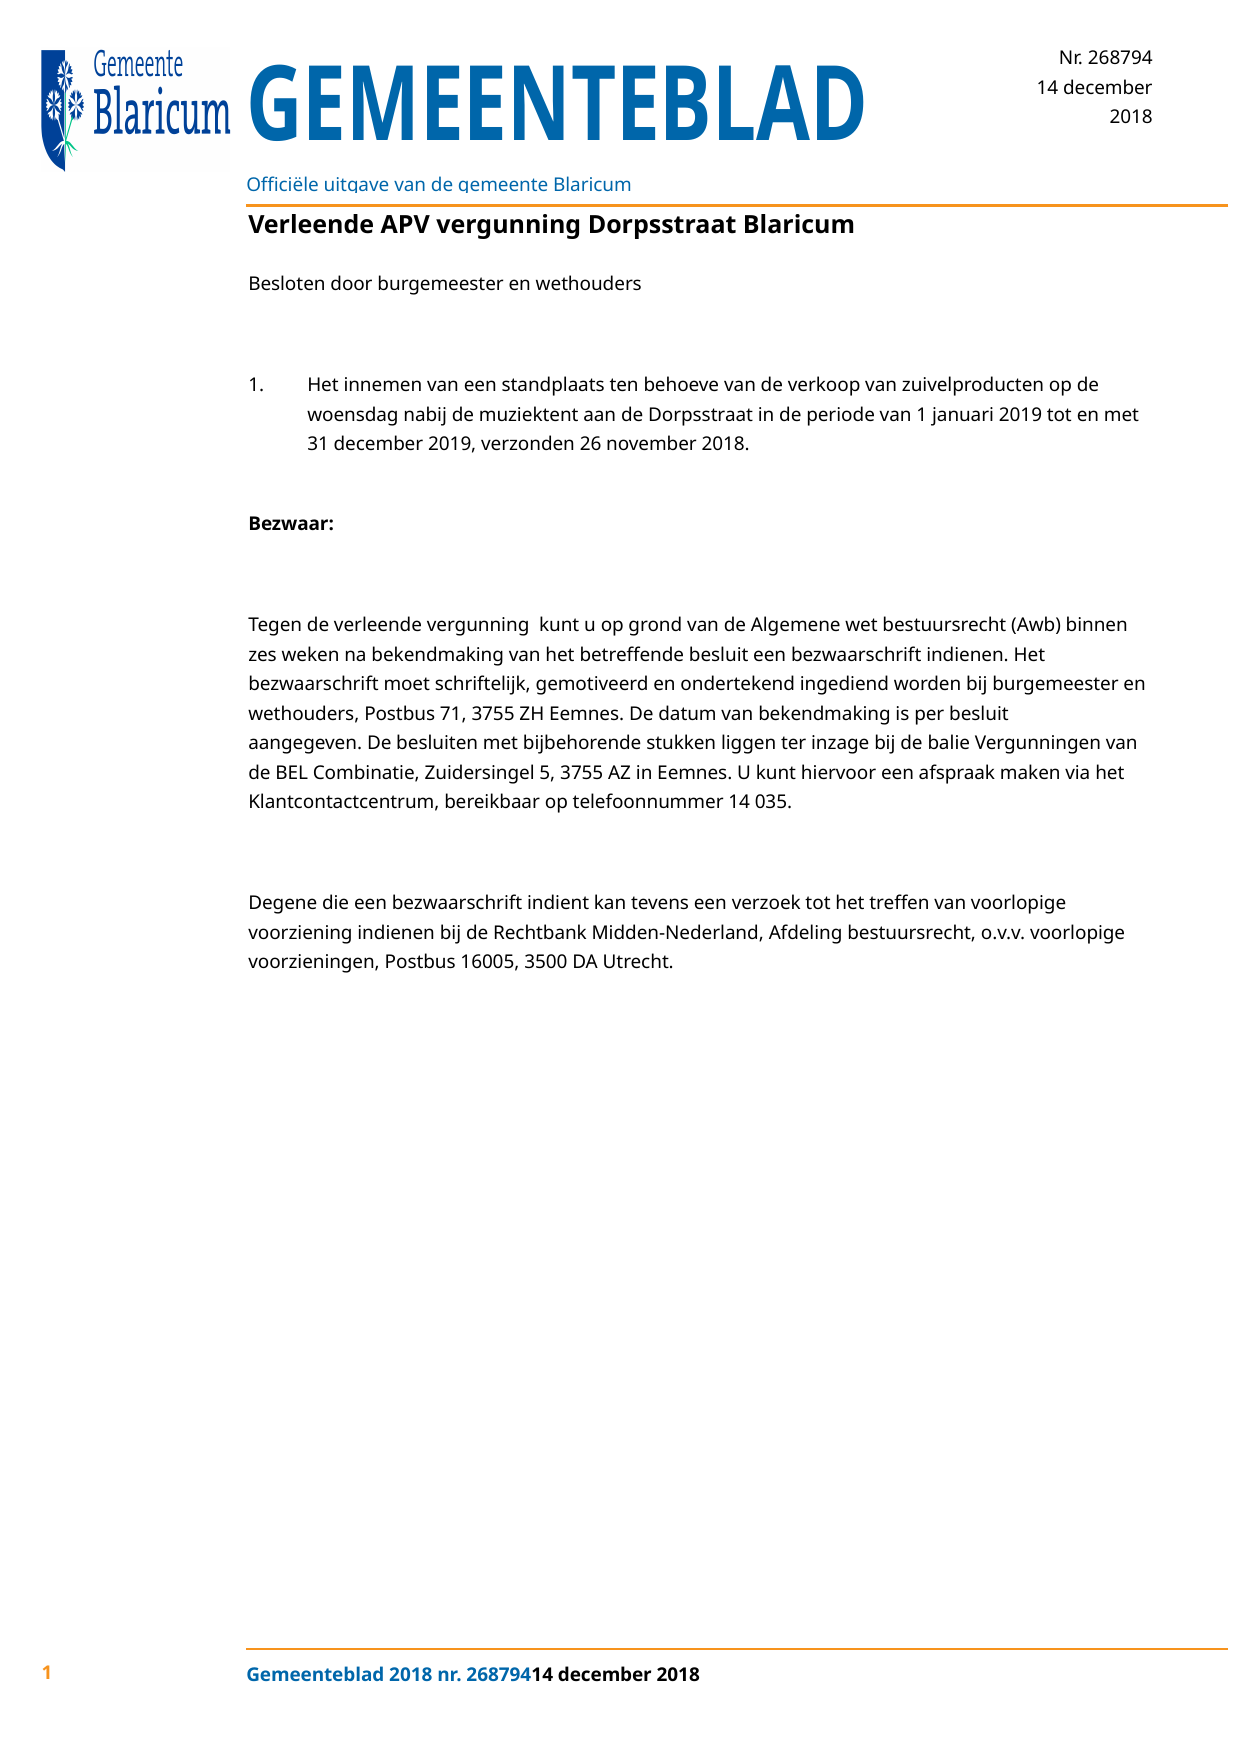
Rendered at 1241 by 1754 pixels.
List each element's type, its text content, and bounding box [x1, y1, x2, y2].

text Tegen de verleende vergunning kunt u op grond van de Algemene wet bestuursrecht (Awb) binnen zes weken na bekendmaking van het betreffende besluit een bezwaarschrift indienen. Het bezwaarschrift moet schriftelijk, gemotiveerd en ondertekend ingediend worden bij burgemeester en wethouders, Postbus 71, 3755 ZH Eemnes. De datum van bekendmaking is per besluit aangegeven. De besluiten met bijbehorende stukken liggen ter inzage bij de balie Vergunningen van de BEL Combinatie, Zuidersingel 5, 3755 AZ in Eemnes. U kunt hiervoor een afspraak maken via het Klantcontactcentrum, bereikbaar op telefoonnummer 14 035. [248, 611, 1152, 814]
list Het innemen van een standplaats ten behoeve van de verkoop van zuivelproducten op de woensdag nabij de muziektent aan de Dorpsstraat in de periode van 1 januari 2019 tot en met 31 december 2019, verzonden 26 november 2018. [248, 371, 1152, 456]
picture [41, 47, 231, 172]
text Bezwaar: [248, 510, 1152, 536]
text Verleende APV vergunning Dorpsstraat Blaricum [248, 207, 1152, 241]
text Degene die een bezwaarschrift indient kan tevens een verzoek tot het treffen van voorlopige voorziening indienen bij de Rechtbank Midden-Nederland, Afdeling bestuursrecht, o.v.v. voorlopige voorzieningen, Postbus 16005, 3500 DA Utrecht. [248, 889, 1152, 974]
text Besloten door burgemeester en wethouders [248, 270, 1152, 296]
